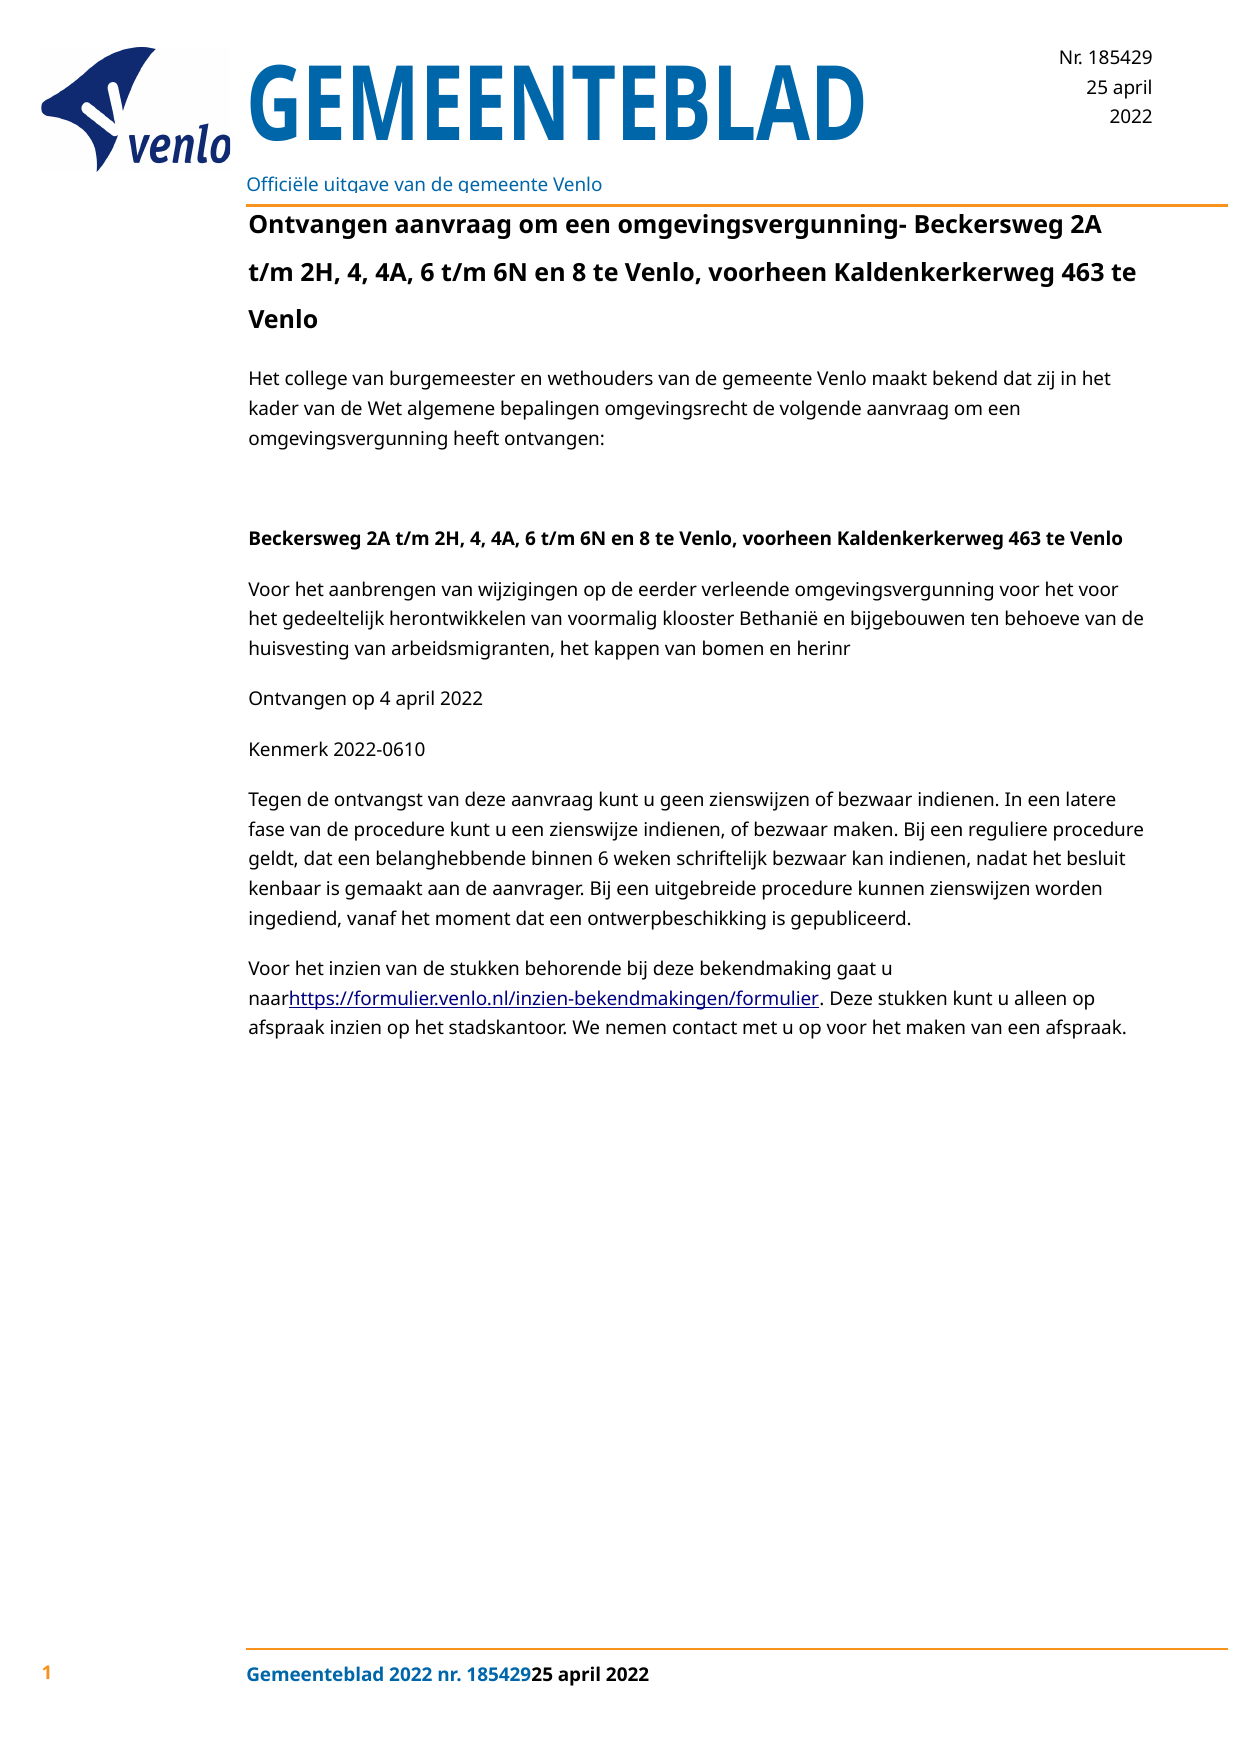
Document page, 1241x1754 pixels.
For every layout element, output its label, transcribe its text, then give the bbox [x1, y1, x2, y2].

text Ontvangen op 4 april 2022 [248, 686, 1152, 711]
text Ontvangen aanvraag om een omgevingsvergunning- Beckersweg 2A t/m 2H, 4, 4A, 6 t/m 6N en 8 te Venlo, voorheen Kaldenkerkerweg 463 te Venlo [248, 207, 1152, 336]
text Het college van burgemeester en wethouders van de gemeente Venlo maakt bekend dat zij in het kader van de Wet algemene bepalingen omgevingsrecht de volgende aanvraag om een omgevingsvergunning heeft ontvangen: [248, 366, 1152, 450]
text Kenmerk 2022-0610 [248, 736, 1152, 762]
text Tegen de ontvangst van deze aanvraag kunt u geen zienswijzen of bezwaar indienen. In een latere fase van de procedure kunt u een zienswijze indienen, of bezwaar maken. Bij een reguliere procedure geldt, dat een belanghebbende binnen 6 weken schriftelijk bezwaar kan indienen, nadat het besluit kenbaar is gemaakt aan de aanvrager. Bij een uitgebreide procedure kunnen zienswijzen worden ingediend, vanaf het moment dat een ontwerpbeschikking is gepubliceerd. [248, 786, 1152, 930]
picture [41, 47, 231, 172]
text Beckersweg 2A t/m 2H, 4, 4A, 6 t/m 6N en 8 te Venlo, voorheen Kaldenkerkerweg 463 te Venlo [248, 526, 1152, 551]
text Voor het aanbrengen van wijzigingen op de eerder verleende omgevingsvergunning voor het voor het gedeeltelijk herontwikkelen van voormalig klooster Bethanië en bijgebouwen ten behoeve van de huisvesting van arbeidsmigranten, het kappen van bomen en herinr [248, 576, 1152, 661]
text Voor het inzien van de stukken behorende bij deze bekendmaking gaat u naarhttps://formulier.venlo.nl/inzien-bekendmakingen/formulier. Deze stukken kunt u alleen op afspraak inzien op het stadskantoor. We nemen contact met u op voor het maken van een afspraak. [248, 955, 1152, 1040]
